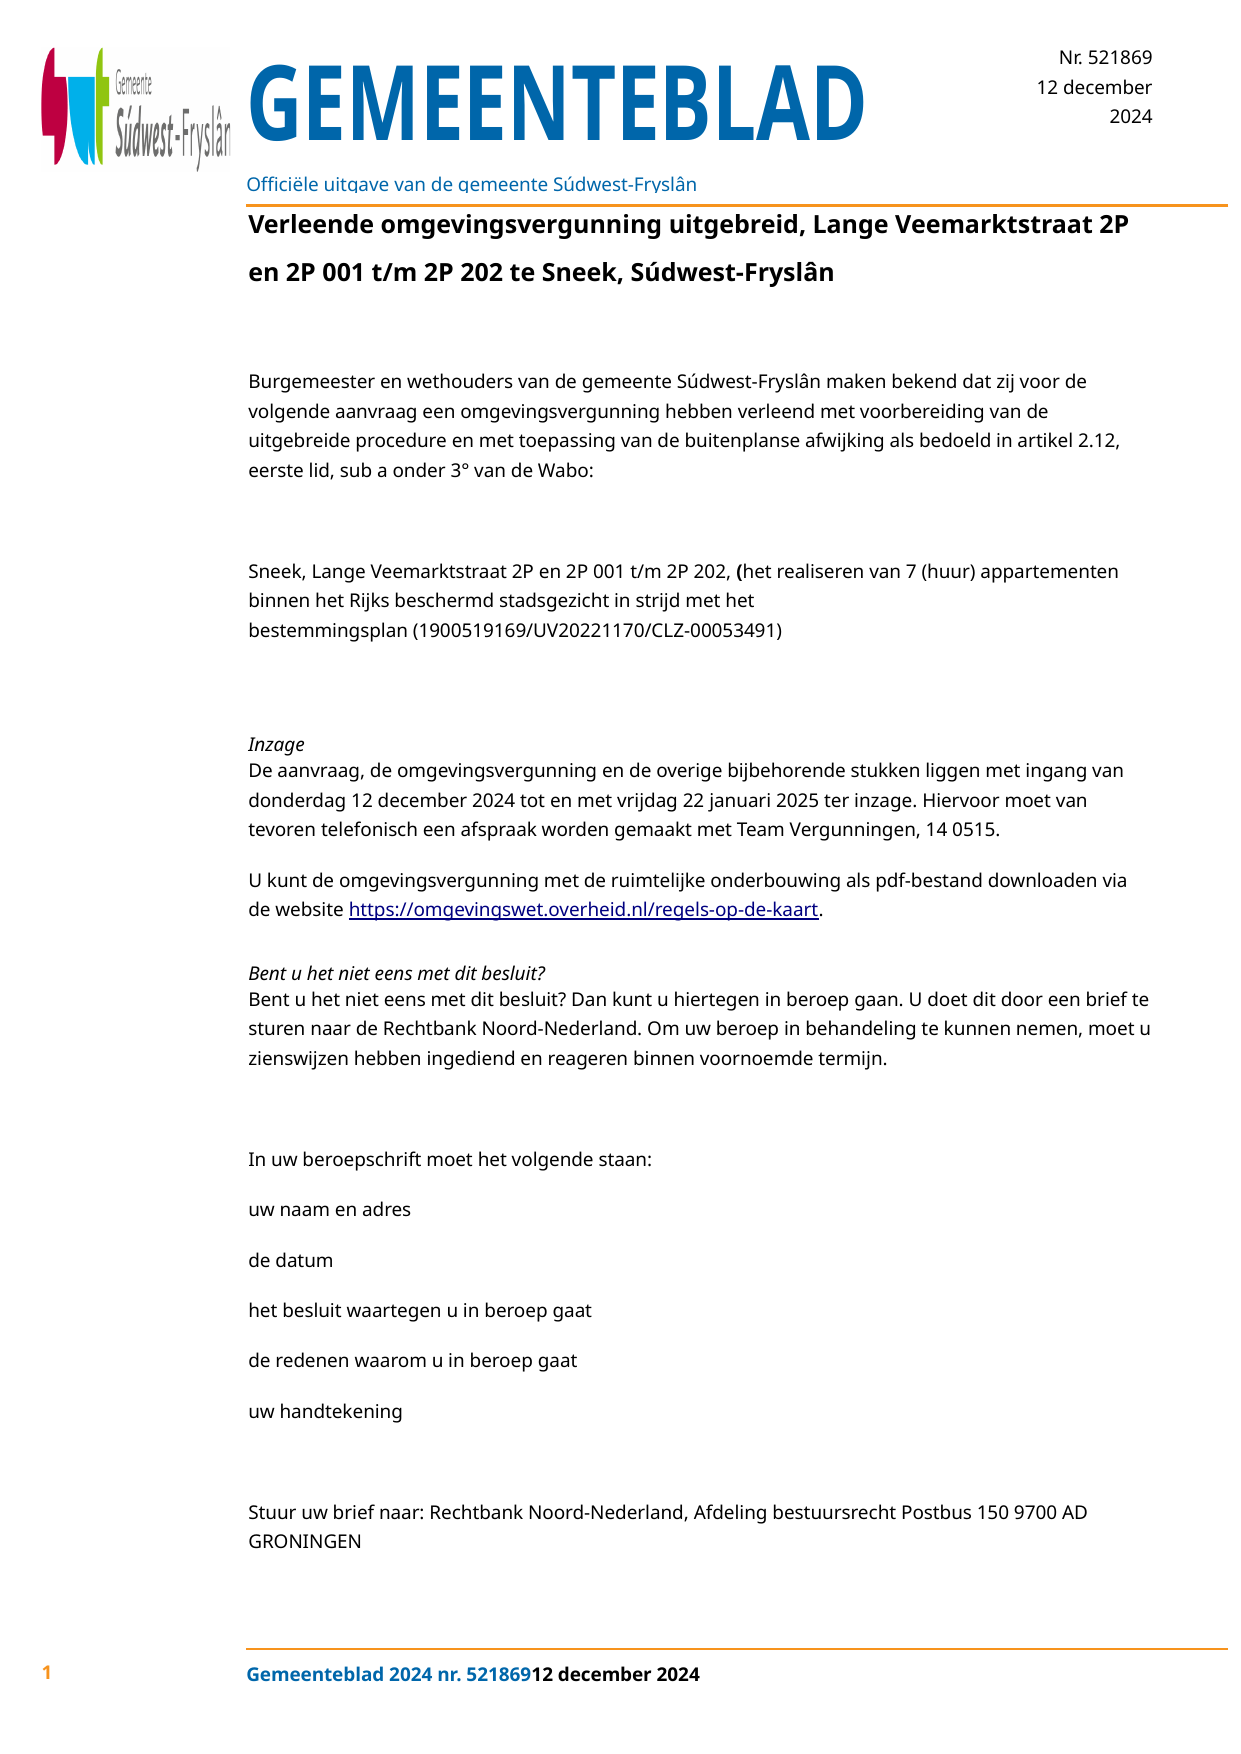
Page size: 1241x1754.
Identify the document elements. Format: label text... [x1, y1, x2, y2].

picture [41, 47, 231, 172]
text de redenen waarom u in beroep gaat [248, 1348, 1152, 1373]
text Inzage [248, 731, 1152, 757]
text De aanvraag, de omgevingsvergunning en de overige bijbehorende stukken liggen met ingang van donderdag 12 december 2024 tot en met vrijdag 22 januari 2025 ter inzage. Hiervoor moet van tevoren telefonisch een afspraak worden gemaakt met Team Vergunningen, 14 0515. [248, 757, 1152, 842]
text Bent u het niet eens met dit besluit? [248, 960, 1152, 986]
text Stuur uw brief naar: Rechtbank Noord-Nederland, Afdeling bestuursrecht Postbus 150 9700 AD GRONINGEN [248, 1499, 1152, 1554]
text de datum [248, 1247, 1152, 1273]
text het besluit waartegen u in beroep gaat [248, 1297, 1152, 1323]
text uw naam en adres [248, 1196, 1152, 1222]
text uw handtekening [248, 1398, 1152, 1424]
text U kunt de omgevingsvergunning met de ruimtelijke onderbouwing als pdf-bestand downloaden via de website https://omgevingswet.overheid.nl/regels-op-de-kaart. [248, 867, 1152, 922]
text In uw beroepschrift moet het volgende staan: [248, 1146, 1152, 1172]
text Sneek, Lange Veemarktstraat 2P en 2P 001 t/m 2P 202, (het realiseren van 7 (huur) appartementen binnen het Rijks beschermd stadsgezicht in strijd met het bestemmingsplan (1900519169/UV20221170/CLZ-00053491) [248, 558, 1152, 643]
text Burgemeester en wethouders van de gemeente Súdwest-Fryslân maken bekend dat zij voor de volgende aanvraag een omgevingsvergunning hebben verleend met voorbereiding van de uitgebreide procedure en met toepassing van de buitenplanse afwijking als bedoeld in artikel 2.12, eerste lid, sub a onder 3° van de Wabo: [248, 368, 1152, 483]
text Verleende omgevingsvergunning uitgebreid, Lange Veemarktstraat 2P en 2P 001 t/m 2P 202 te Sneek, Súdwest-Fryslân [248, 207, 1152, 288]
text Bent u het niet eens met dit besluit? Dan kunt u hiertegen in beroep gaan. U doet dit door een brief te sturen naar de Rechtbank Noord-Nederland. Om uw beroep in behandeling te kunnen nemen, moet u zienswijzen hebben ingediend en reageren binnen voornoemde termijn. [248, 986, 1152, 1071]
